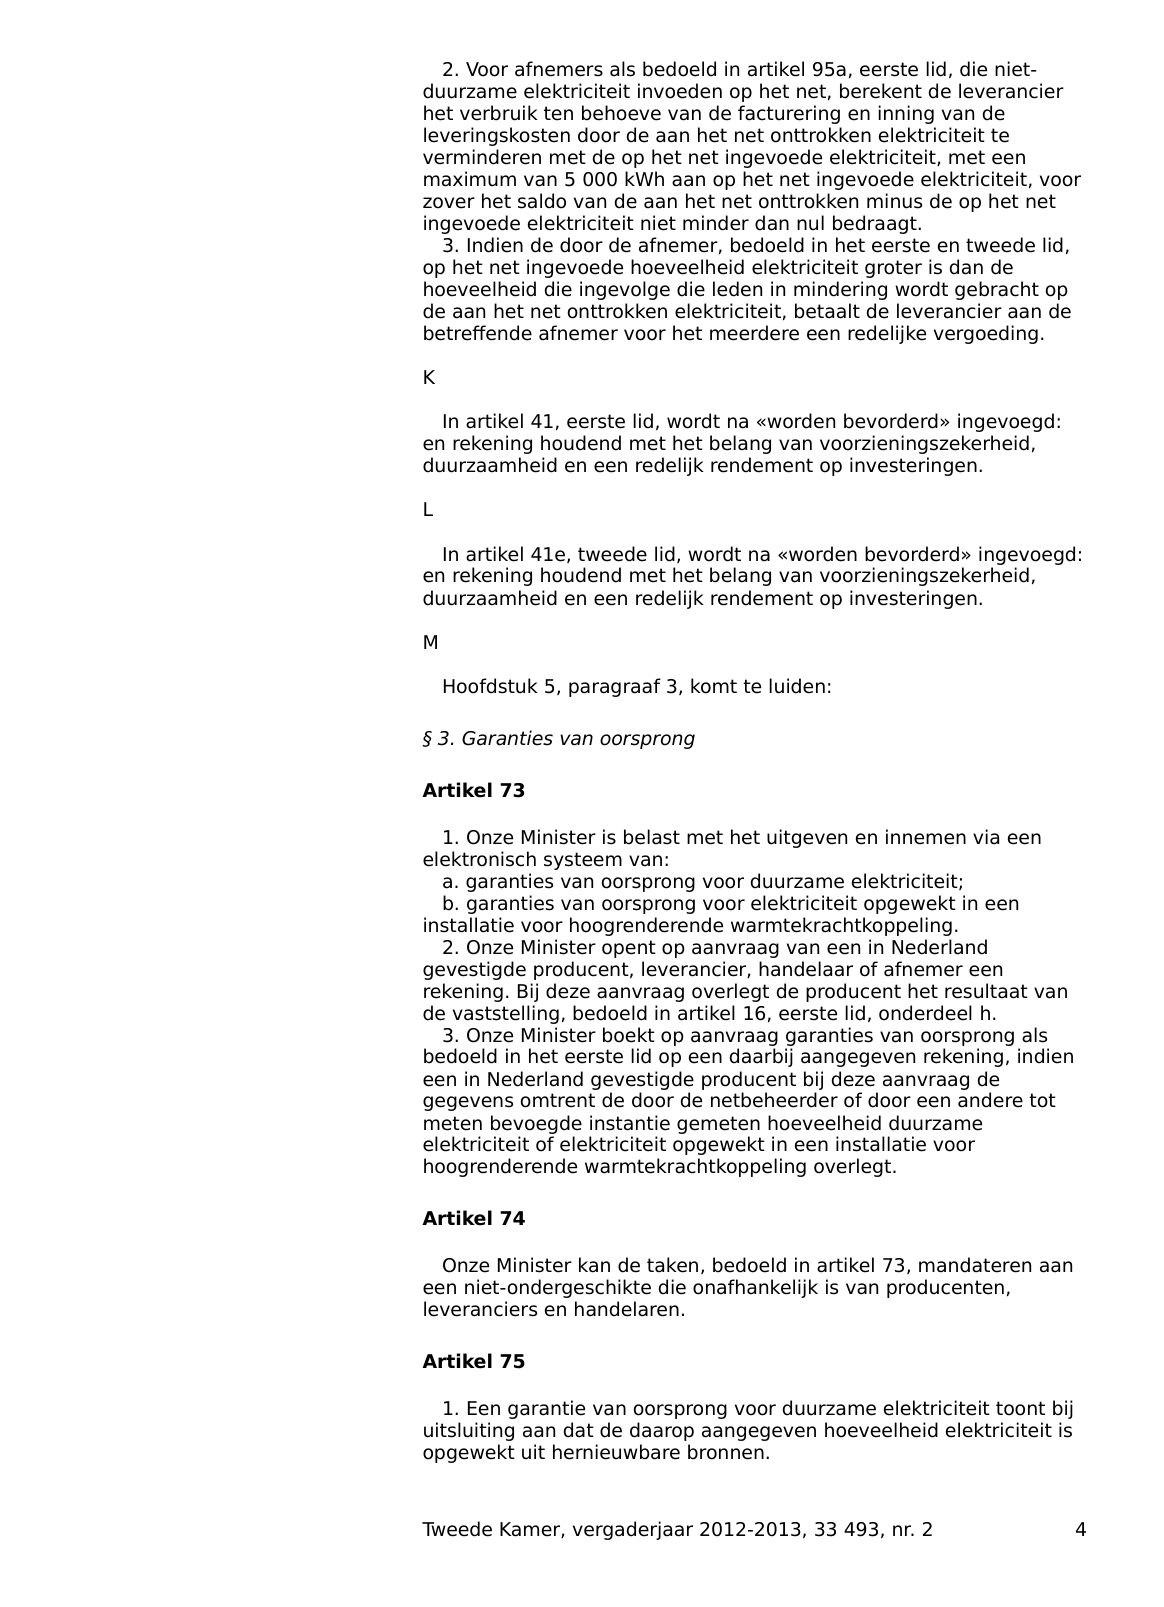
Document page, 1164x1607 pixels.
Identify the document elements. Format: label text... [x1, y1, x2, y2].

text 1. Onze Minister is belast met het uitgeven en innemen via een elektronisch systeem van: [422, 827, 1087, 871]
subtitle § 3. Garanties van oorsprong [422, 728, 1087, 750]
text K [422, 367, 1087, 389]
text 2. Voor afnemers als bedoeld in artikel 95a, eerste lid, die niet-duurzame elektriciteit invoeden op het net, berekent de leverancier het verbruik ten behoeve van de facturering en inning van de leveringskosten door de aan het net onttrokken elektriciteit te verminderen met de op het net ingevoede elektriciteit, met een maximum van 5 000 kWh aan op het net ingevoede elektriciteit, voor zover het saldo van de aan het net onttrokken minus de op het net ingevoede elektriciteit niet minder dan nul bedraagt. [422, 59, 1087, 235]
text In artikel 41, eerste lid, wordt na «worden bevorderd» ingevoegd: en rekening houdend met het belang van voorzieningszekerheid, duurzaamheid en een redelijk rendement op investeringen. [422, 411, 1087, 477]
subtitle Artikel 73 [422, 780, 1087, 802]
text L [422, 499, 1087, 521]
text Onze Minister kan de taken, bedoeld in artikel 73, mandateren aan een niet-ondergeschikte die onafhankelijk is van producenten, leveranciers en handelaren. [422, 1255, 1087, 1321]
text M [422, 632, 1087, 653]
text Hoofdstuk 5, paragraaf 3, komt te luiden: [422, 676, 1087, 698]
text b. garanties van oorsprong voor elektriciteit opgewekt in een installatie voor hoogrenderende warmtekrachtkoppeling. [422, 893, 1087, 937]
text 3. Indien de door de afnemer, bedoeld in het eerste en tweede lid, op het net ingevoede hoeveelheid elektriciteit groter is dan de hoeveelheid die ingevolge die leden in mindering wordt gebracht op de aan het net onttrokken elektriciteit, betaalt de leverancier aan de betreffende afnemer voor het meerdere een redelijke vergoeding. [422, 235, 1087, 345]
subtitle Artikel 74 [422, 1208, 1087, 1230]
text 3. Onze Minister boekt op aanvraag garanties van oorsprong als bedoeld in het eerste lid op een daarbij aangegeven rekening, indien een in Nederland gevestigde producent bij deze aanvraag de gegevens omtrent de door de netbeheerder of door een andere tot meten bevoegde instantie gemeten hoeveelheid duurzame elektriciteit of elektriciteit opgewekt in een installatie voor hoogrenderende warmtekrachtkoppeling overlegt. [422, 1024, 1087, 1178]
text 2. Onze Minister opent op aanvraag van een in Nederland gevestigde producent, leverancier, handelaar of afnemer een rekening. Bij deze aanvraag overlegt de producent het resultaat van de vaststelling, bedoeld in artikel 16, eerste lid, onderdeel h. [422, 937, 1087, 1024]
text In artikel 41e, tweede lid, wordt na «worden bevorderd» ingevoegd: en rekening houdend met het belang van voorzieningszekerheid, duurzaamheid en een redelijk rendement op investeringen. [422, 543, 1087, 609]
subtitle Artikel 75 [422, 1351, 1087, 1373]
text 1. Een garantie van oorsprong voor duurzame elektriciteit toont bij uitsluiting aan dat de daarop aangegeven hoeveelheid elektriciteit is opgewekt uit hernieuwbare bronnen. [422, 1398, 1087, 1464]
text a. garanties van oorsprong voor duurzame elektriciteit; [422, 871, 1087, 893]
